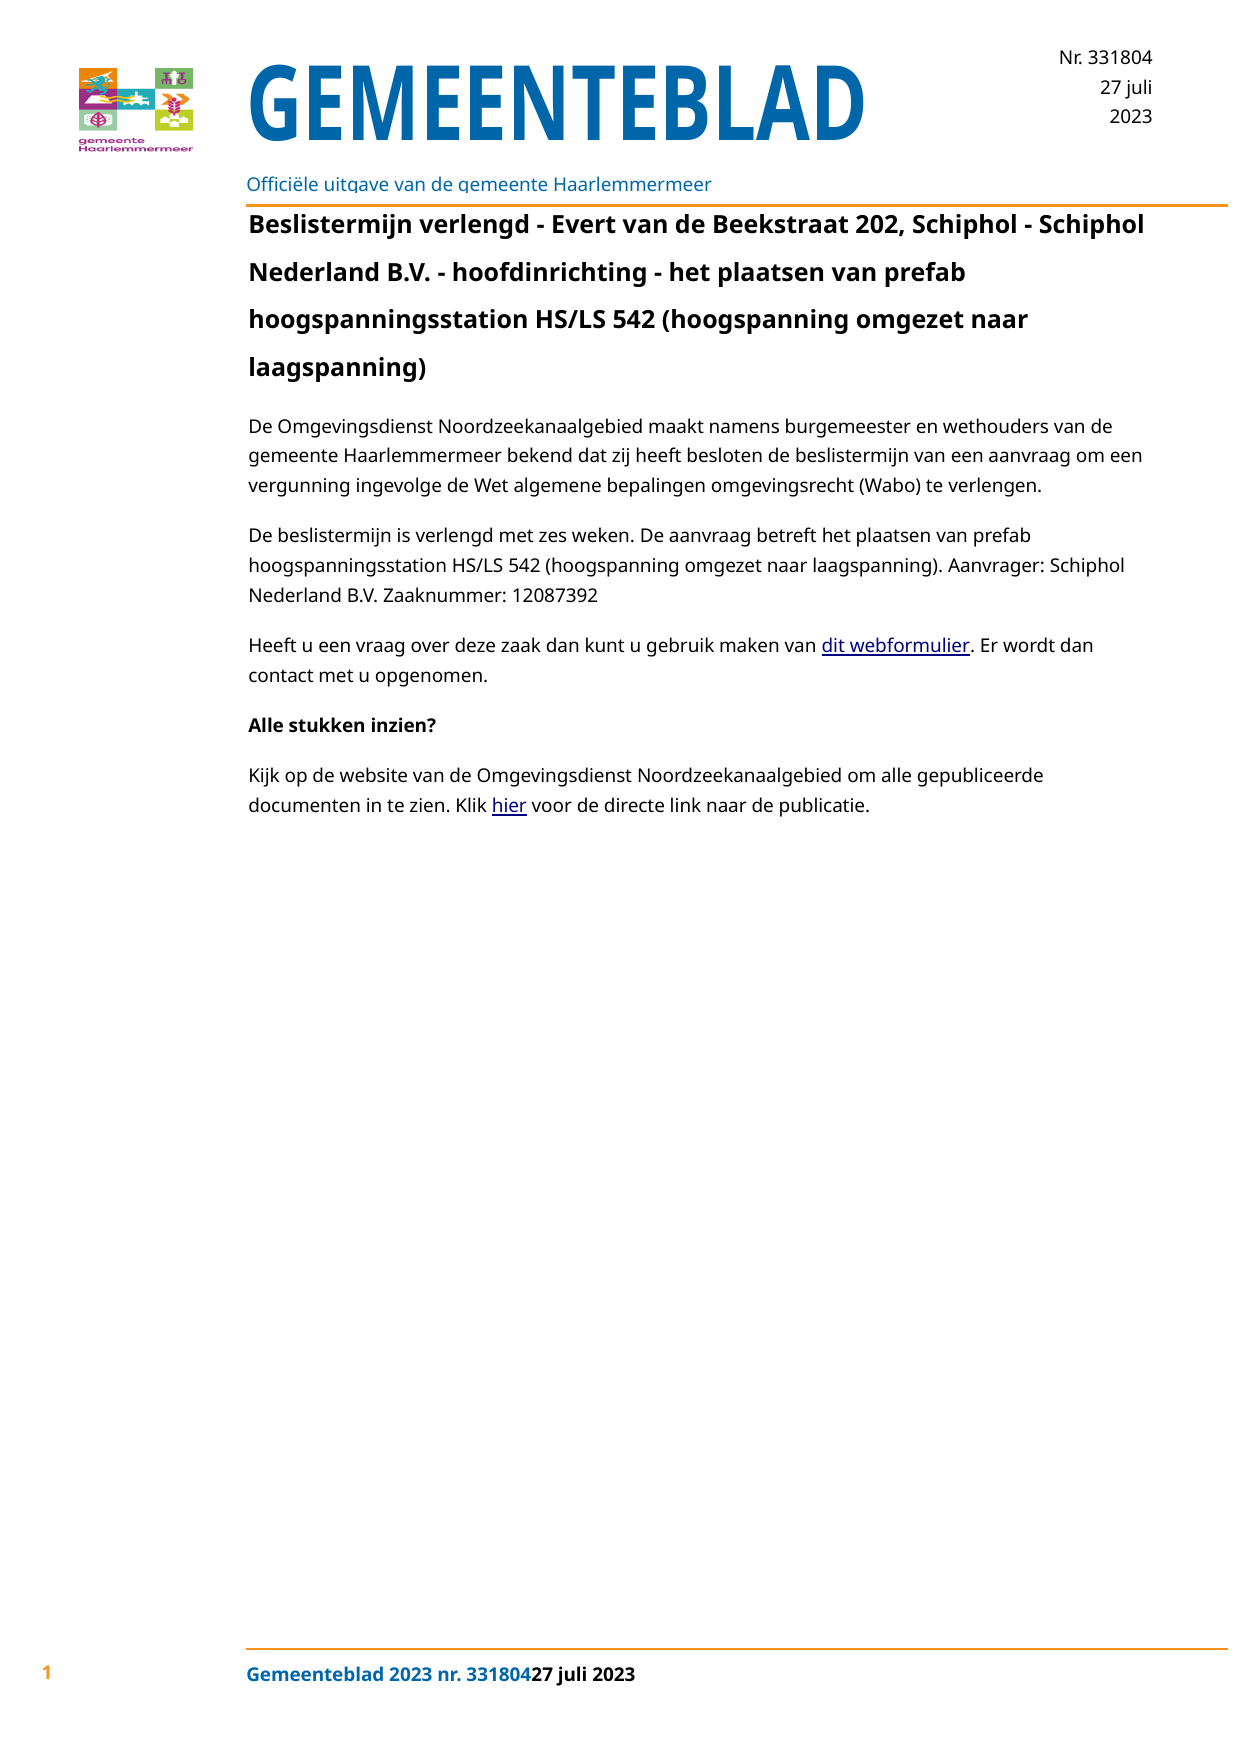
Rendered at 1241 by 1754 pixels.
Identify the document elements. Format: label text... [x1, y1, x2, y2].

text Heeft u een vraag over deze zaak dan kunt u gebruik maken van dit webformulier. Er wordt dan contact met u opgenomen. [248, 632, 1152, 688]
text De Omgevingsdienst Noordzeekanaalgebied maakt namens burgemeester en wethouders van de gemeente Haarlemmermeer bekend dat zij heeft besloten de beslistermijn van een aanvraag om een vergunning ingevolge de Wet algemene bepalingen omgevingsrecht (Wabo) te verlengen. [248, 413, 1152, 498]
text Beslistermijn verlengd - Evert van de Beekstraat 202, Schiphol - Schiphol Nederland B.V. - hoofdinrichting - het plaatsen van prefab hoogspanningsstation HS/LS 542 (hoogspanning omgezet naar laagspanning) [248, 207, 1152, 384]
text Alle stukken inzien? [248, 712, 1152, 738]
picture [41, 47, 231, 172]
text De beslistermijn is verlengd met zes weken. De aanvraag betreft het plaatsen van prefab hoogspanningsstation HS/LS 542 (hoogspanning omgezet naar laagspanning). Aanvrager: Schiphol Nederland B.V. Zaaknummer: 12087392 [248, 523, 1152, 608]
text Kijk op de website van de Omgevingsdienst Noordzeekanaalgebied om alle gepubliceerde documenten in te zien. Klik hier voor de directe link naar de publicatie. [248, 763, 1152, 818]
